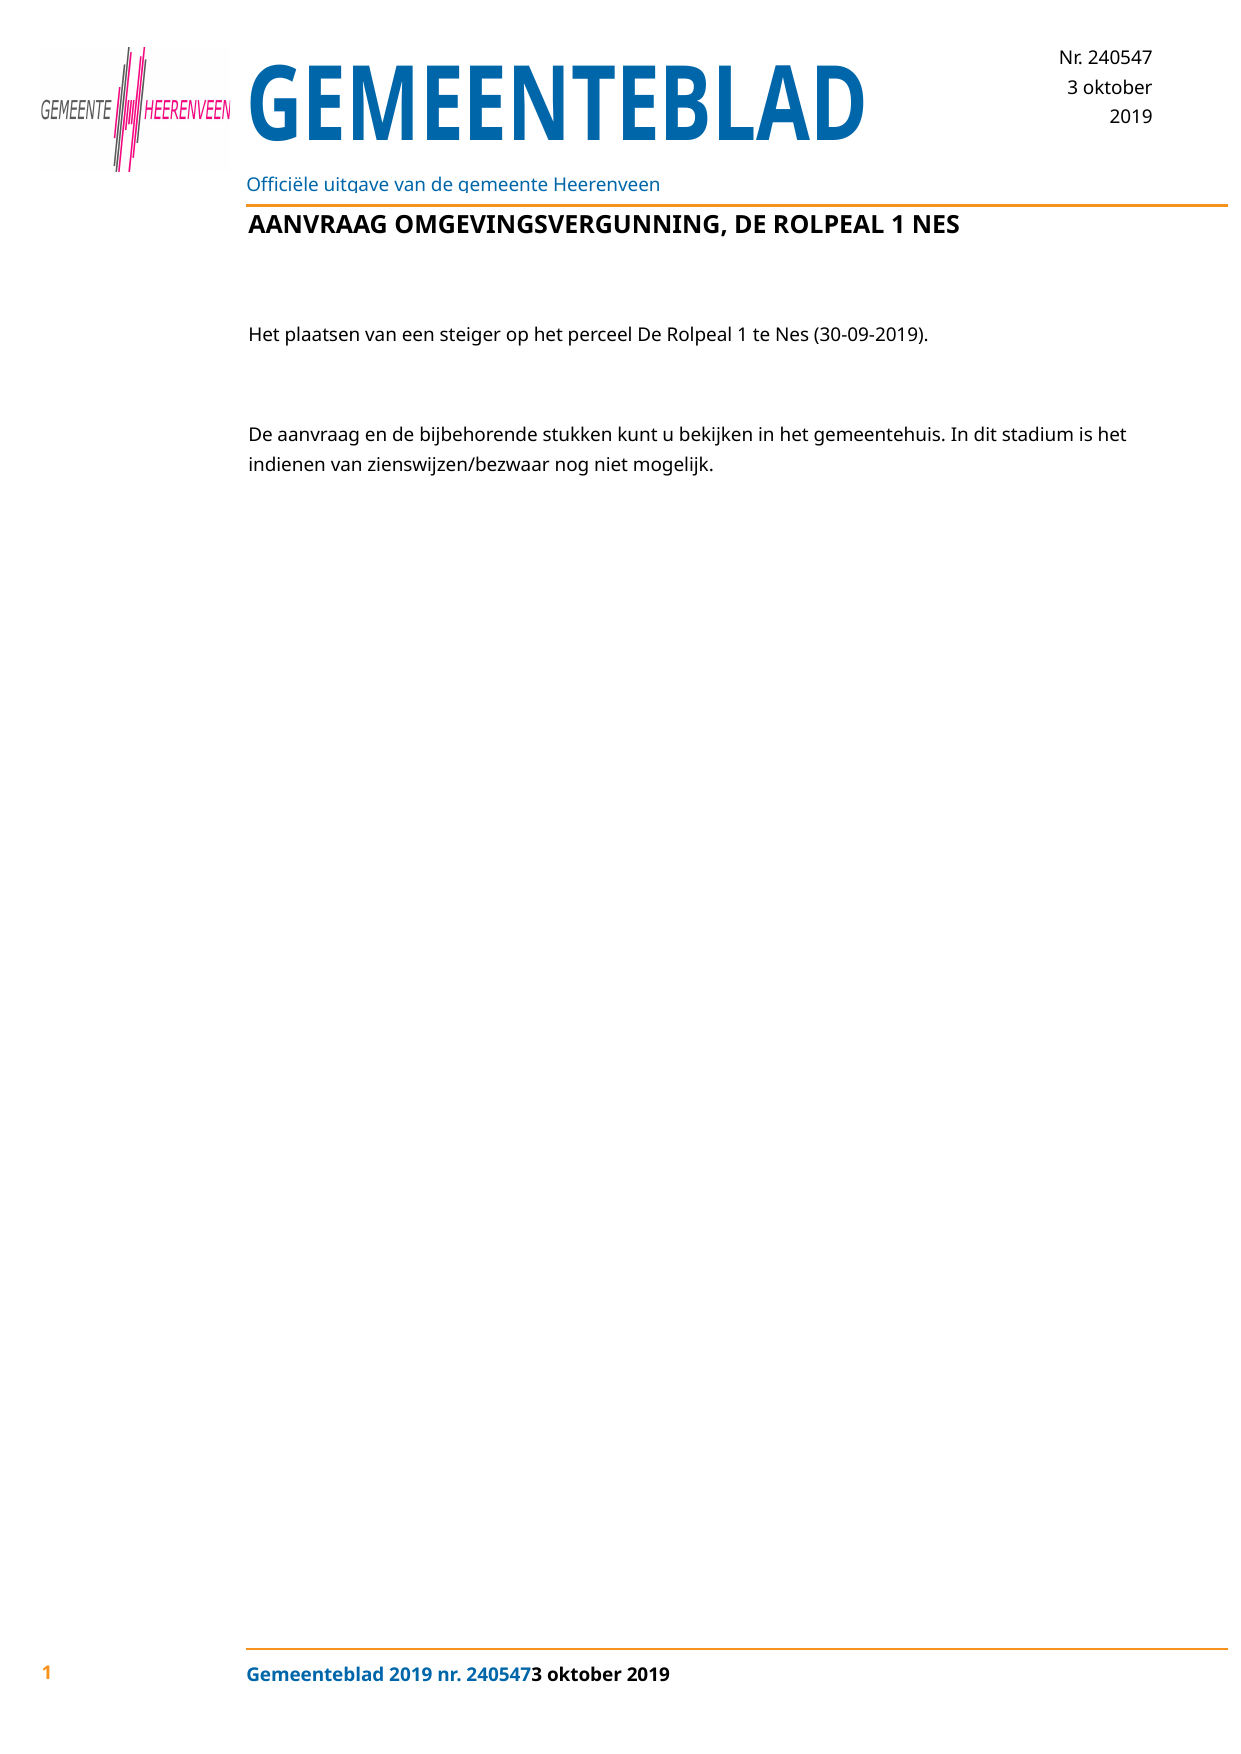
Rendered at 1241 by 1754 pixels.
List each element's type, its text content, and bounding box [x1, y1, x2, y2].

text De aanvraag en de bijbehorende stukken kunt u bekijken in het gemeentehuis. In dit stadium is het indienen van zienswijzen/bezwaar nog niet mogelijk. [248, 422, 1152, 477]
picture [41, 47, 231, 172]
text Het plaatsen van een steiger op het perceel De Rolpeal 1 te Nes (30-09-2019). [248, 321, 1152, 346]
text AANVRAAG OMGEVINGSVERGUNNING, DE ROLPEAL 1 NES [248, 207, 1152, 241]
